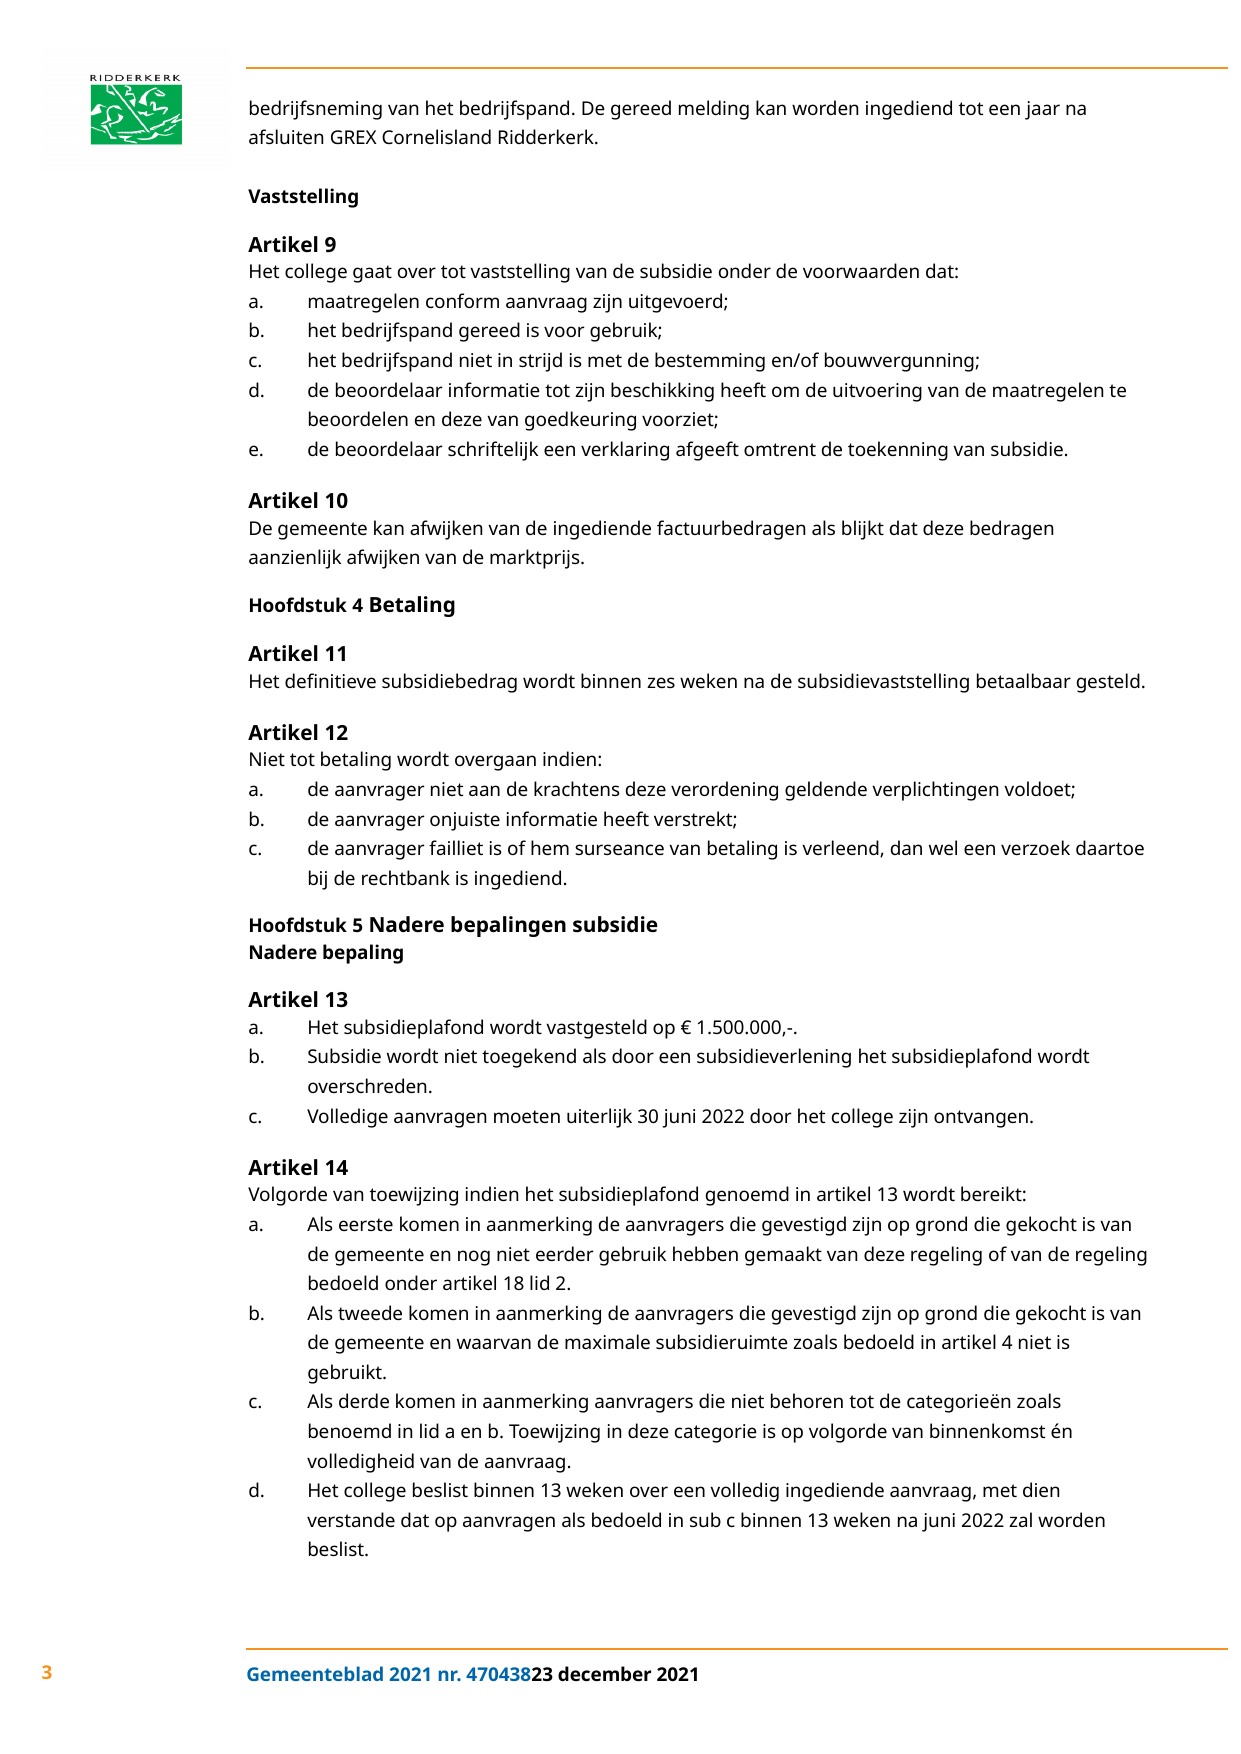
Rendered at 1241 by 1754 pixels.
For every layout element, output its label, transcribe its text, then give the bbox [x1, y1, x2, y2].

text Artikel 9 [248, 230, 1152, 258]
text Niet tot betaling wordt overgaan indien: [248, 747, 1152, 772]
list Als tweede komen in aanmerking de aanvragers die gevestigd zijn op grond die gekocht is van de gemeente en waarvan de maximale subsidieruimte zoals bedoeld in artikel 4 niet is gebruikt. [248, 1300, 1152, 1385]
text Hoofdstuk 5 Nadere bepalingen subsidie [248, 911, 1152, 939]
list de aanvrager onjuiste informatie heeft verstrekt; [248, 806, 1152, 832]
list de beoordelaar schriftelijk een verklaring afgeeft omtrent de toekenning van subsidie. [248, 436, 1152, 462]
text Artikel 12 [248, 718, 1152, 747]
text Nadere bepaling [248, 939, 1152, 965]
text Vaststelling [248, 183, 1152, 209]
list Volledige aanvragen moeten uiterlijk 30 juni 2022 door het college zijn ontvangen. [248, 1103, 1152, 1128]
picture [41, 47, 231, 172]
list de aanvrager failliet is of hem surseance van betaling is verleend, dan wel een verzoek daartoe bij de rechtbank is ingediend. [248, 835, 1152, 891]
text bedrijfsneming van het bedrijfspand. De gereed melding kan worden ingediend tot een jaar na afsluiten GREX Cornelisland Ridderkerk. [248, 95, 1152, 150]
text Artikel 10 [248, 486, 1152, 515]
text Hoofdstuk 4 Betaling [248, 590, 1152, 618]
list Het college beslist binnen 13 weken over een volledig ingediende aanvraag, met dien verstande dat op aanvragen als bedoeld in sub c binnen 13 weken na juni 2022 zal worden beslist. [248, 1477, 1152, 1562]
text Artikel 14 [248, 1153, 1152, 1182]
list het bedrijfspand gereed is voor gebruik; [248, 318, 1152, 343]
list Het subsidieplafond wordt vastgesteld op € 1.500.000,-. [248, 1014, 1152, 1040]
list Subsidie wordt niet toegekend als door een subsidieverlening het subsidieplafond wordt overschreden. [248, 1044, 1152, 1099]
list maatregelen conform aanvraag zijn uitgevoerd; [248, 288, 1152, 314]
list de aanvrager niet aan de krachtens deze verordening geldende verplichtingen voldoet; [248, 776, 1152, 802]
text Volgorde van toewijzing indien het subsidieplafond genoemd in artikel 13 wordt bereikt: [248, 1182, 1152, 1207]
text Artikel 11 [248, 639, 1152, 668]
list de beoordelaar informatie tot zijn beschikking heeft om de uitvoering van de maatregelen te beoordelen en deze van goedkeuring voorziet; [248, 377, 1152, 432]
text Artikel 13 [248, 986, 1152, 1014]
text De gemeente kan afwijken van de ingediende factuurbedragen als blijkt dat deze bedragen aanzienlijk afwijken van de marktprijs. [248, 515, 1152, 570]
text Het college gaat over tot vaststelling van de subsidie onder de voorwaarden dat: [248, 258, 1152, 284]
list het bedrijfspand niet in strijd is met de bestemming en/of bouwvergunning; [248, 347, 1152, 373]
list Als derde komen in aanmerking aanvragers die niet behoren tot de categorieën zoals benoemd in lid a en b. Toewijzing in deze categorie is op volgorde van binnenkomst én volledigheid van de aanvraag. [248, 1389, 1152, 1474]
text Het definitieve subsidiebedrag wordt binnen zes weken na de subsidievaststelling betaalbaar gesteld. [248, 668, 1152, 693]
list Als eerste komen in aanmerking de aanvragers die gevestigd zijn op grond die gekocht is van de gemeente en nog niet eerder gebruik hebben gemaakt van deze regeling of van de regeling bedoeld onder artikel 18 lid 2. [248, 1211, 1152, 1296]
